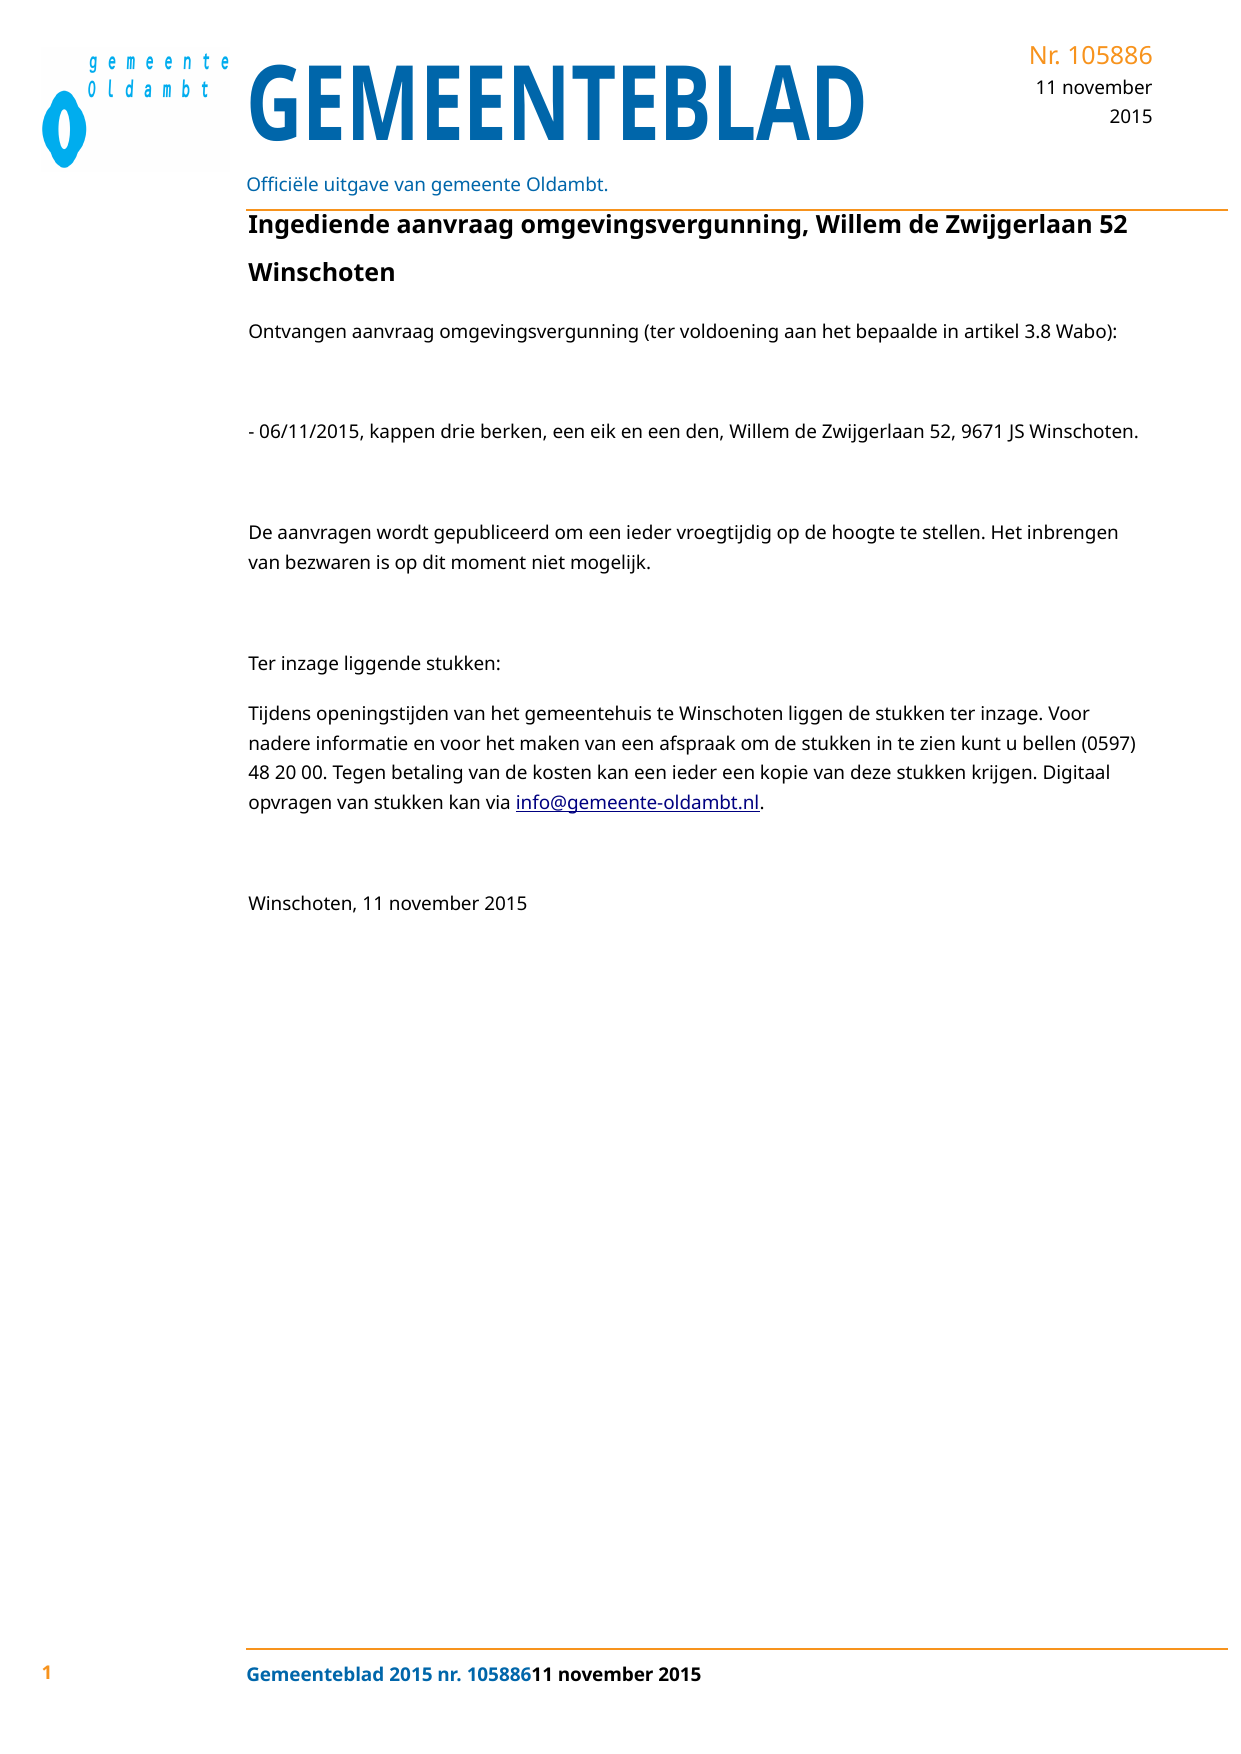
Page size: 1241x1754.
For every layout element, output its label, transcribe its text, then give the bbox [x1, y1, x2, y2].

text Tijdens openingstijden van het gemeentehuis te Winschoten liggen de stukken ter inzage. Voor nadere informatie en voor het maken van een afspraak om de stukken in te zien kunt u bellen (0597) 48 20 00. Tegen betaling van de kosten kan een ieder een kopie van deze stukken krijgen. Digitaal opvragen van stukken kan via info@gemeente-oldambt.nl. [248, 700, 1152, 815]
text De aanvragen wordt gepubliceerd om een ieder vroegtijdig op de hoogte te stellen. Het inbrengen van bezwaren is op dit moment niet mogelijk. [248, 519, 1152, 575]
text Winschoten, 11 november 2015 [248, 890, 1152, 916]
text - 06/11/2015, kappen drie berken, een eik en een den, Willem de Zwijgerlaan 52, 9671 JS Winschoten. [248, 419, 1152, 444]
text Ontvangen aanvraag omgevingsvergunning (ter voldoening aan het bepaalde in artikel 3.8 Wabo): [248, 318, 1152, 344]
picture [41, 47, 231, 172]
text Ter inzage liggende stukken: [248, 650, 1152, 676]
text Ingediende aanvraag omgevingsvergunning, Willem de Zwijgerlaan 52 Winschoten [248, 211, 1152, 288]
